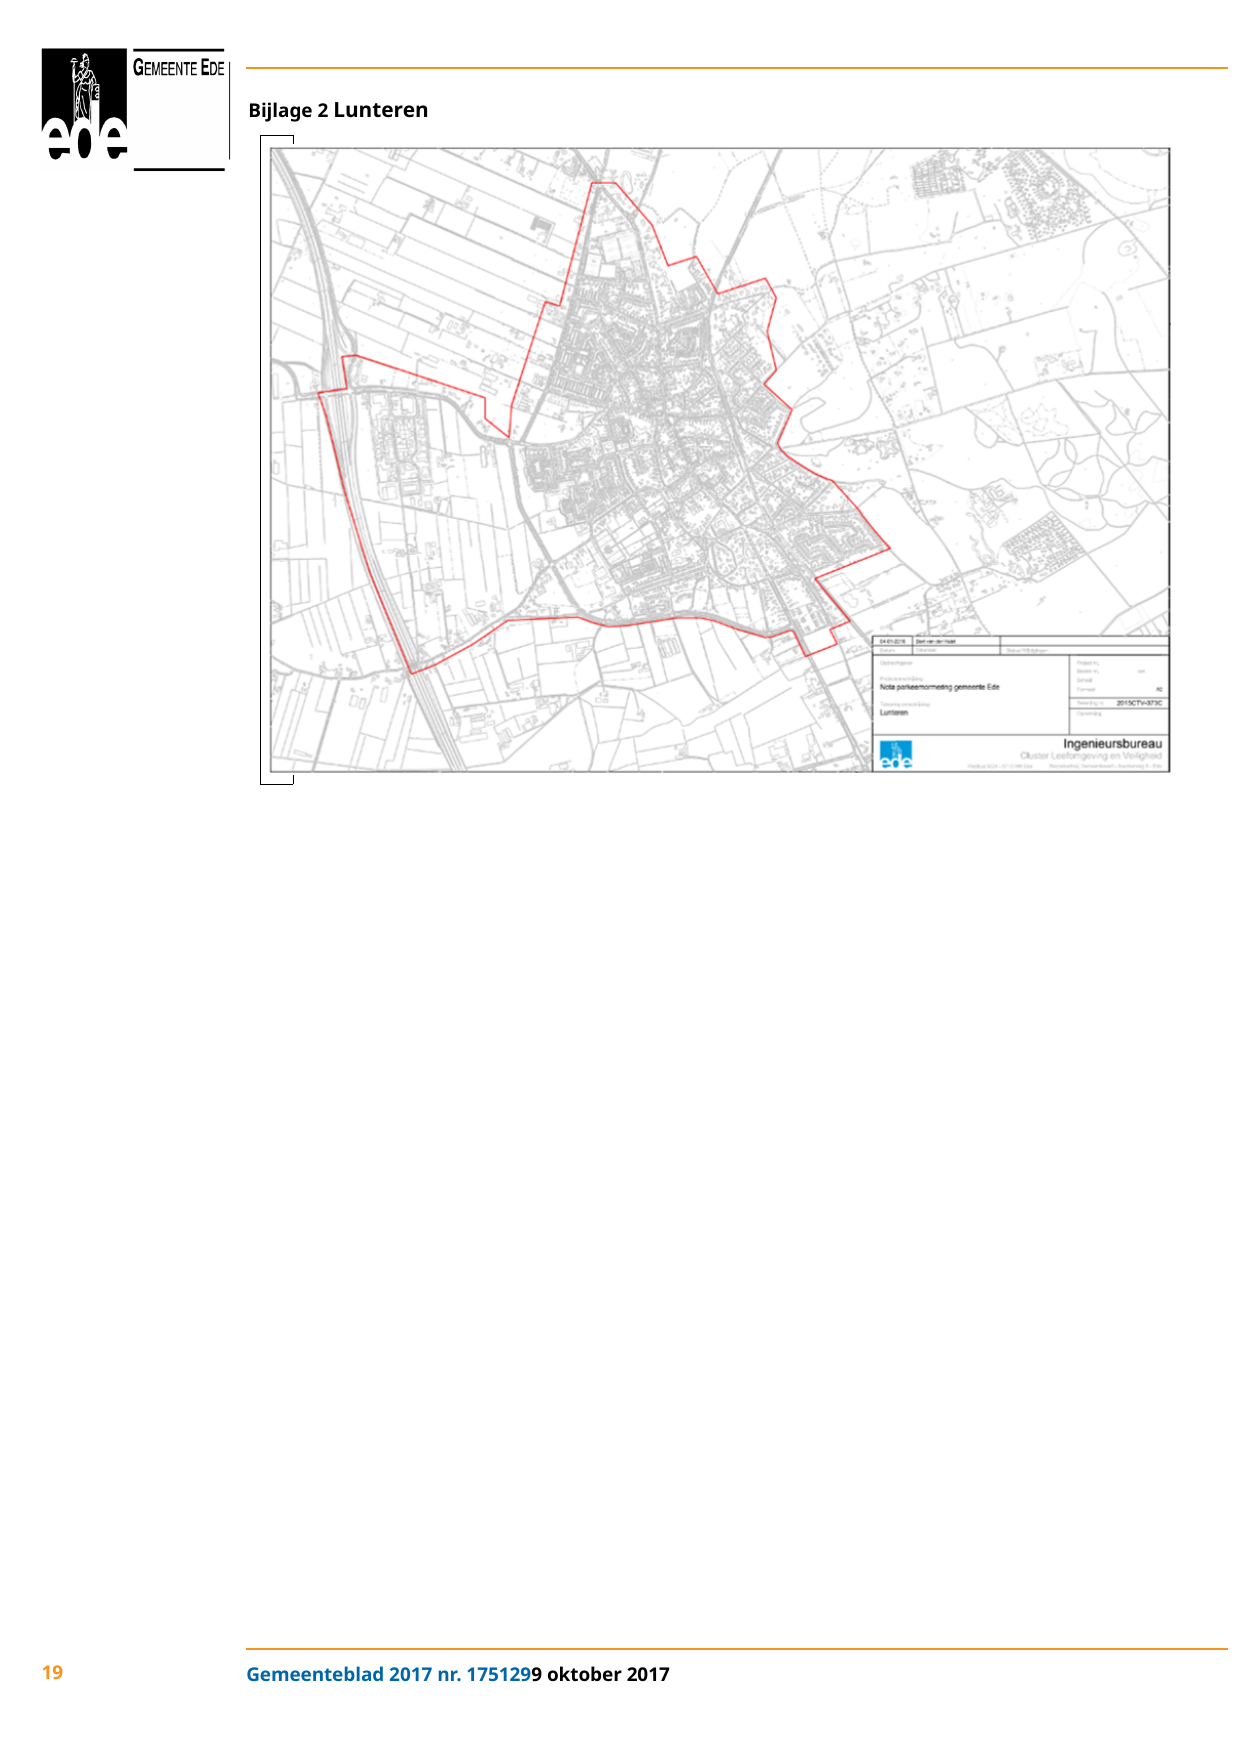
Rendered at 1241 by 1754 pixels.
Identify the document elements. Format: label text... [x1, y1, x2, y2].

picture [268, 144, 1173, 775]
text Bijlage 2 Lunteren [248, 95, 1152, 123]
picture [41, 47, 231, 172]
